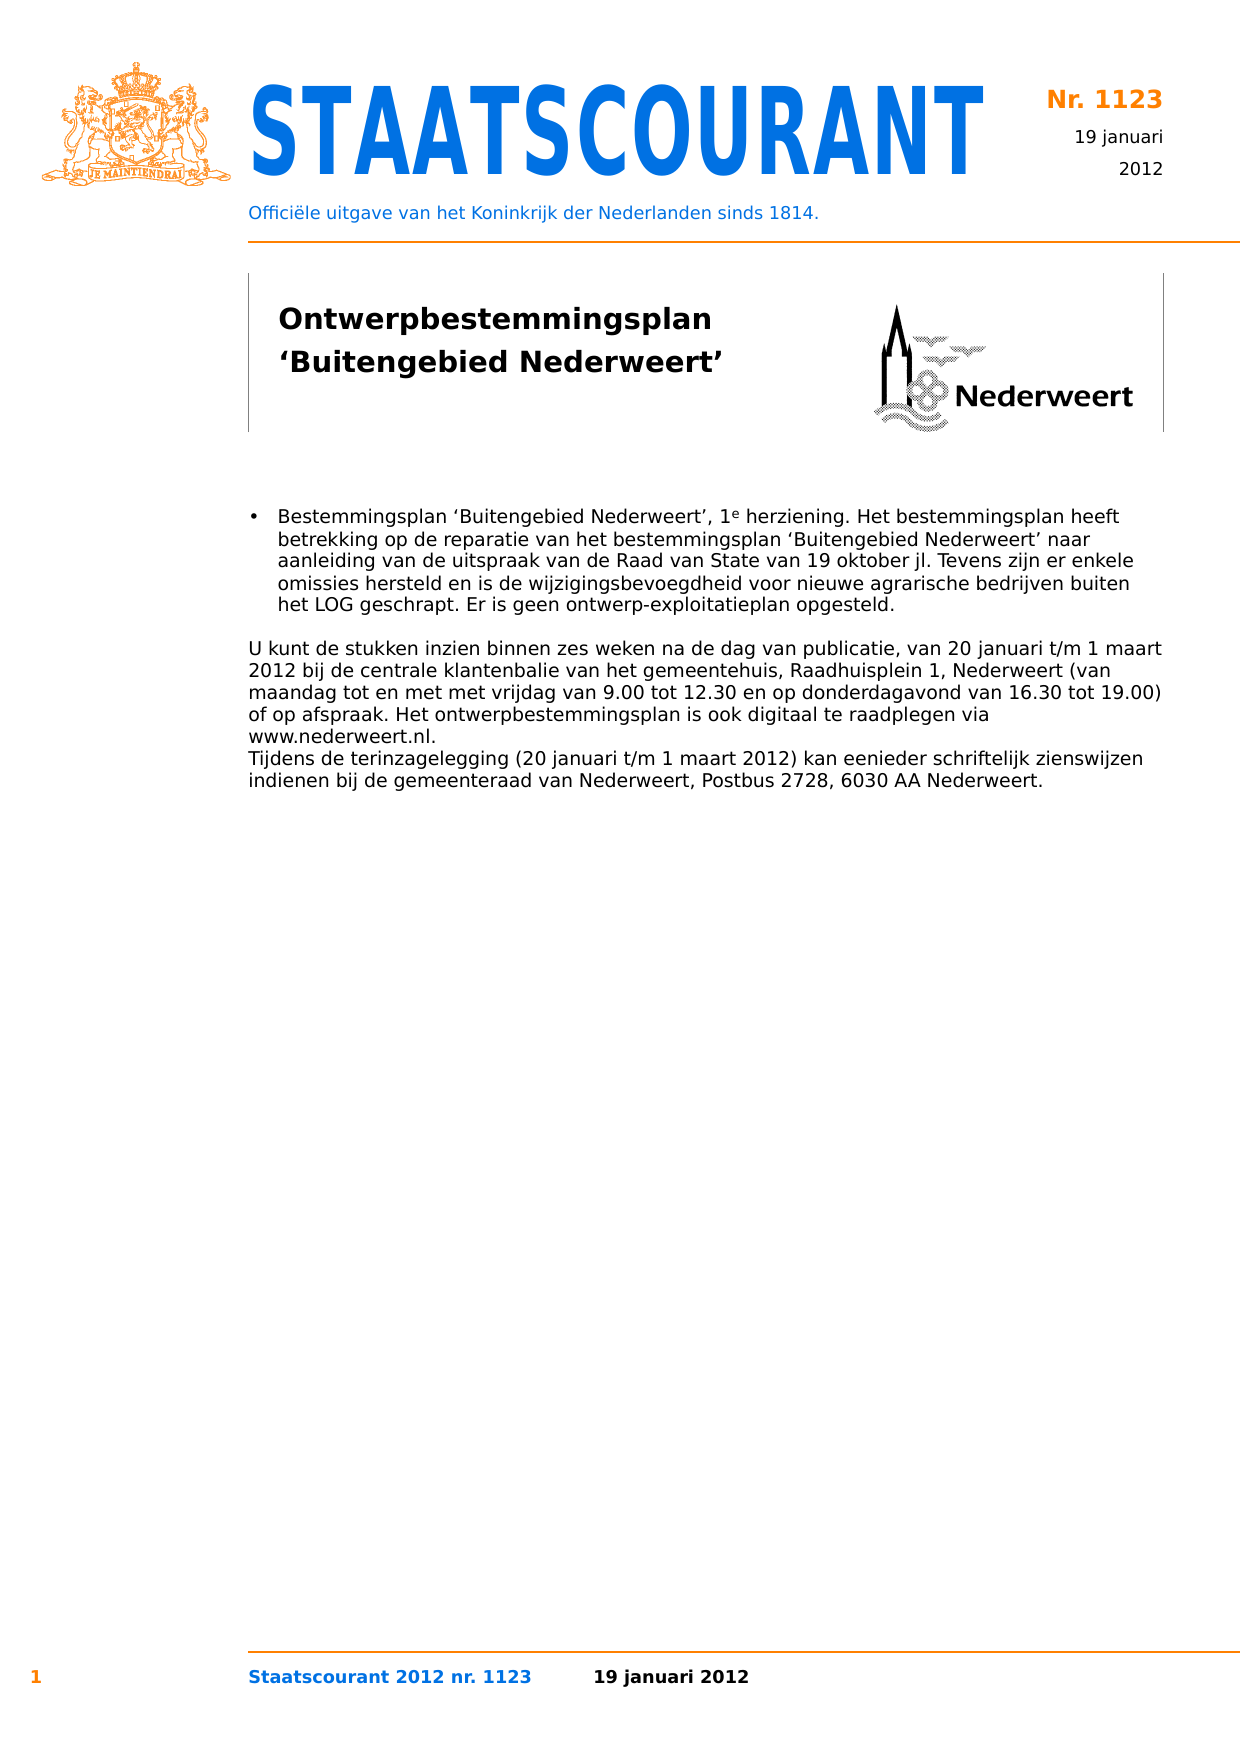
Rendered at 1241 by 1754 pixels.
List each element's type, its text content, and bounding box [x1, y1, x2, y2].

table_header Nr. 1123 [998, 62, 1240, 121]
picture [873, 302, 1134, 433]
picture [41, 62, 231, 186]
table_cell Officiële uitgave van het Koninkrijk der Nederlanden sinds 1814. [248, 203, 1240, 241]
table_header STAATSCOURANT [248, 62, 998, 203]
text • Bestemmingsplan ‘Buitengebied Nederweert’, 1e herziening. Het bestemmingsplan heeft betrekking op de reparatie van het bestemmingsplan ‘Buitengebied Nederweert’ naar aanleiding van de uitspraak van de Raad van State van 19 oktober jl. Tevens zijn er enkele omissies hersteld en is de wijzigingsbevoegdheid voor nieuwe agrarische bedrijven buiten het LOG geschrapt. Er is geen ontwerp-exploitatieplan opgesteld. [248, 506, 1163, 616]
table_cell 19 januari [998, 121, 1240, 153]
table_header [25, 62, 248, 241]
text U kunt de stukken inzien binnen zes weken na de dag van publicatie, van 20 januari t/m 1 maart 2012 bij de centrale klantenbalie van het gemeentehuis, Raadhuisplein 1, Nederweert (van maandag tot en met met vrijdag van 9.00 tot 12.30 en op donderdagavond van 16.30 tot 19.00) of op afspraak. Het ontwerpbestemmingsplan is ook digitaal te raadplegen via www.nederweert.nl. [248, 638, 1163, 748]
text Tijdens de terinzagelegging (20 januari t/m 1 maart 2012) kan eenieder schriftelijk zienswijzen indienen bij de gemeenteraad van Nederweert, Postbus 2728, 6030 AA Nederweert. [248, 748, 1163, 792]
subtitle Ontwerpbestemmingsplan ‘Buitengebied Nederweert’ [249, 273, 1163, 432]
table_cell 2012 [998, 153, 1240, 203]
